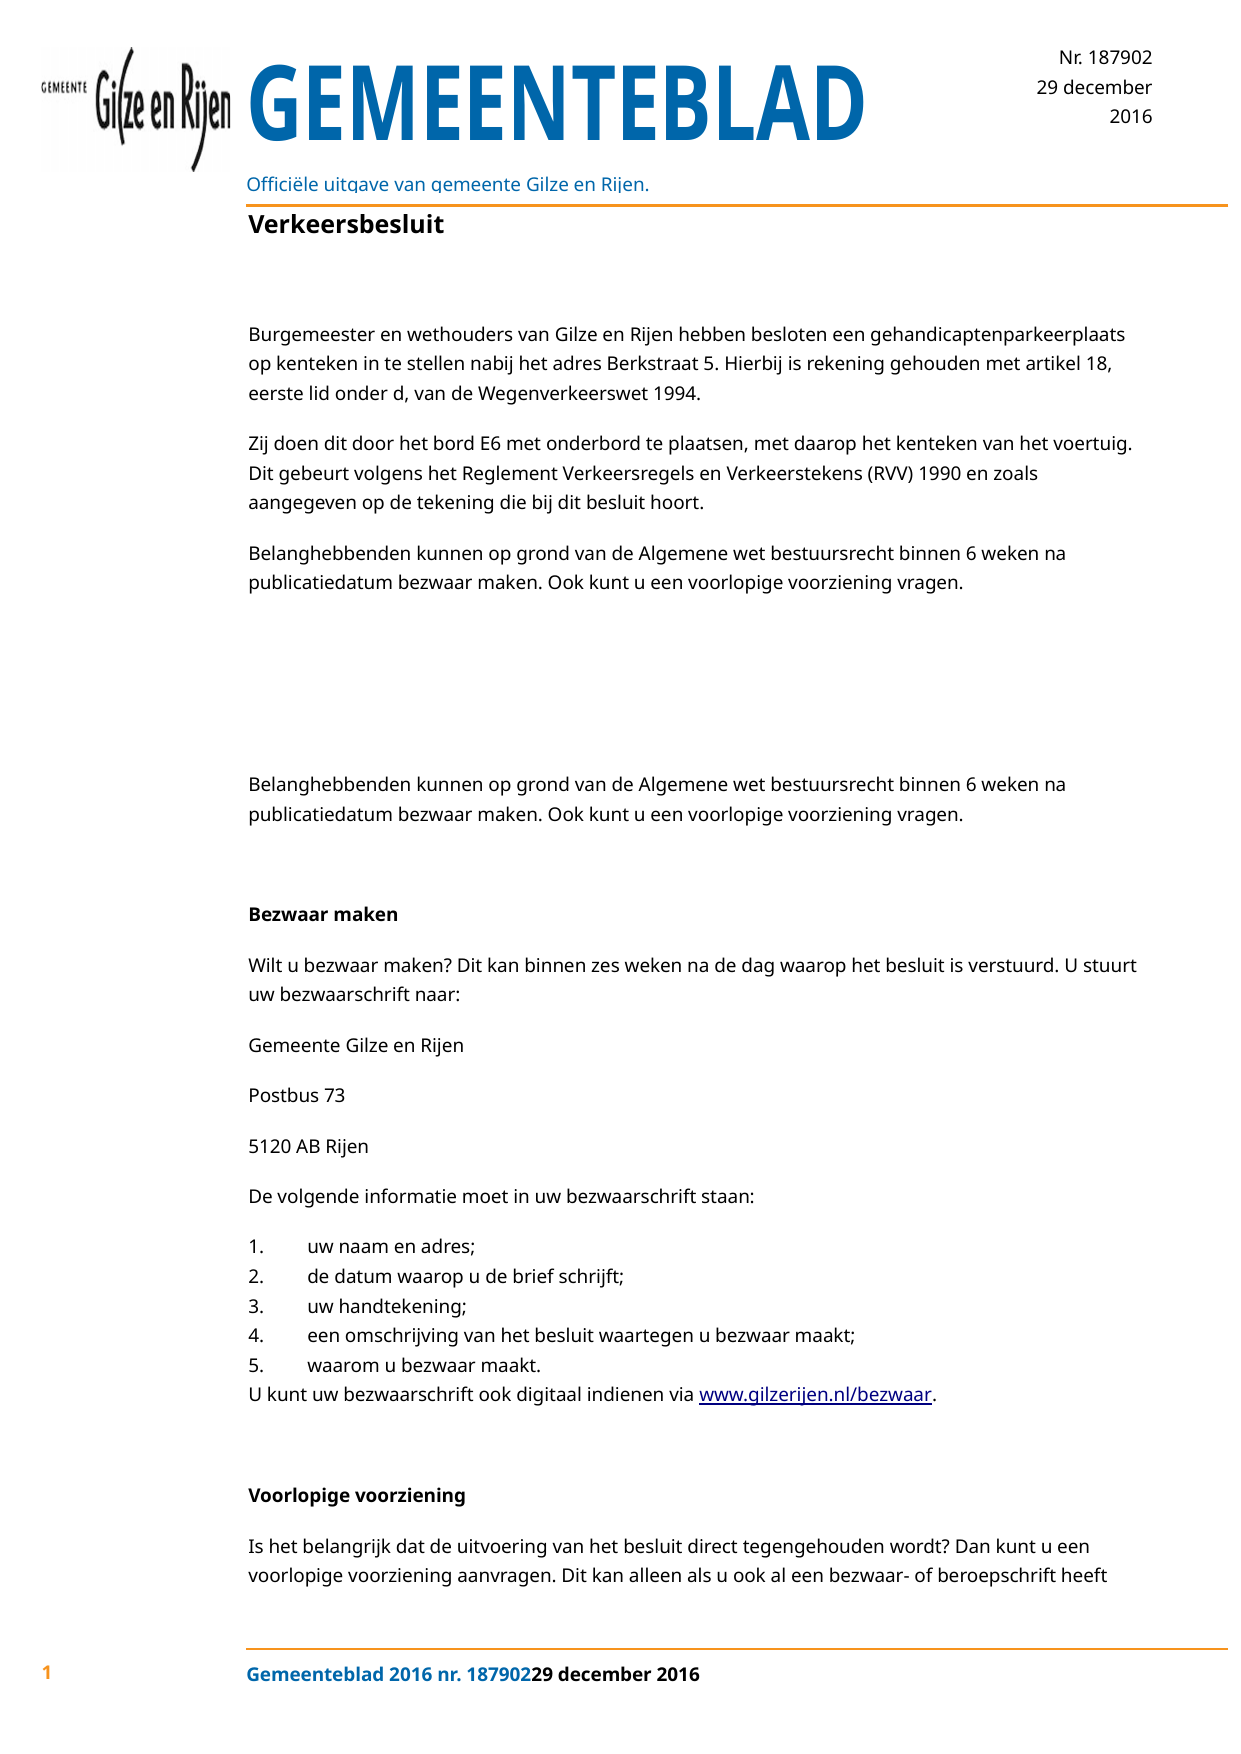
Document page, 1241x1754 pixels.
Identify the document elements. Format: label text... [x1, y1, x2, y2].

text Gemeente Gilze en Rijen [248, 1032, 1152, 1058]
text Burgemeester en wethouders van Gilze en Rijen hebben besloten een gehandicaptenparkeerplaats op kenteken in te stellen nabij het adres Berkstraat 5. Hierbij is rekening gehouden met artikel 18, eerste lid onder d, van de Wegenverkeerswet 1994. [248, 321, 1152, 406]
list uw handtekening; [248, 1293, 1152, 1318]
text 5120 AB Rijen [248, 1133, 1152, 1158]
text Belanghebbenden kunnen op grond van de Algemene wet bestuursrecht binnen 6 weken na publicatiedatum bezwaar maken. Ook kunt u een voorlopige voorziening vragen. [248, 771, 1152, 826]
text Wilt u bezwaar maken? Dit kan binnen zes weken na de dag waarop het besluit is verstuurd. U stuurt uw bezwaarschrift naar: [248, 952, 1152, 1007]
list een omschrijving van het besluit waartegen u bezwaar maakt; [248, 1322, 1152, 1348]
text U kunt uw bezwaarschrift ook digitaal indienen via www.gilzerijen.nl/bezwaar. [248, 1382, 1152, 1407]
text De volgende informatie moet in uw bezwaarschrift staan: [248, 1183, 1152, 1209]
text Zij doen dit door het bord E6 met onderbord te plaatsen, met daarop het kenteken van het voertuig. Dit gebeurt volgens het Reglement Verkeersregels en Verkeerstekens (RVV) 1990 en zoals aangegeven op de tekening die bij dit besluit hoort. [248, 430, 1152, 515]
list waarom u bezwaar maakt. [248, 1352, 1152, 1378]
text Is het belangrijk dat de uitvoering van het besluit direct tegengehouden wordt? Dan kunt u een voorlopige voorziening aanvragen. Dit kan alleen als u ook al een bezwaar- of beroepschrift heeft [248, 1533, 1152, 1588]
list de datum waarop u de brief schrijft; [248, 1263, 1152, 1289]
text Voorlopige voorziening [248, 1482, 1152, 1508]
list uw naam en adres; [248, 1234, 1152, 1259]
text Belanghebbenden kunnen op grond van de Algemene wet bestuursrecht binnen 6 weken na publicatiedatum bezwaar maken. Ook kunt u een voorlopige voorziening vragen. [248, 540, 1152, 595]
text Bezwaar maken [248, 902, 1152, 927]
picture [41, 47, 231, 172]
text Verkeersbesluit [248, 207, 1152, 241]
text Postbus 73 [248, 1082, 1152, 1108]
